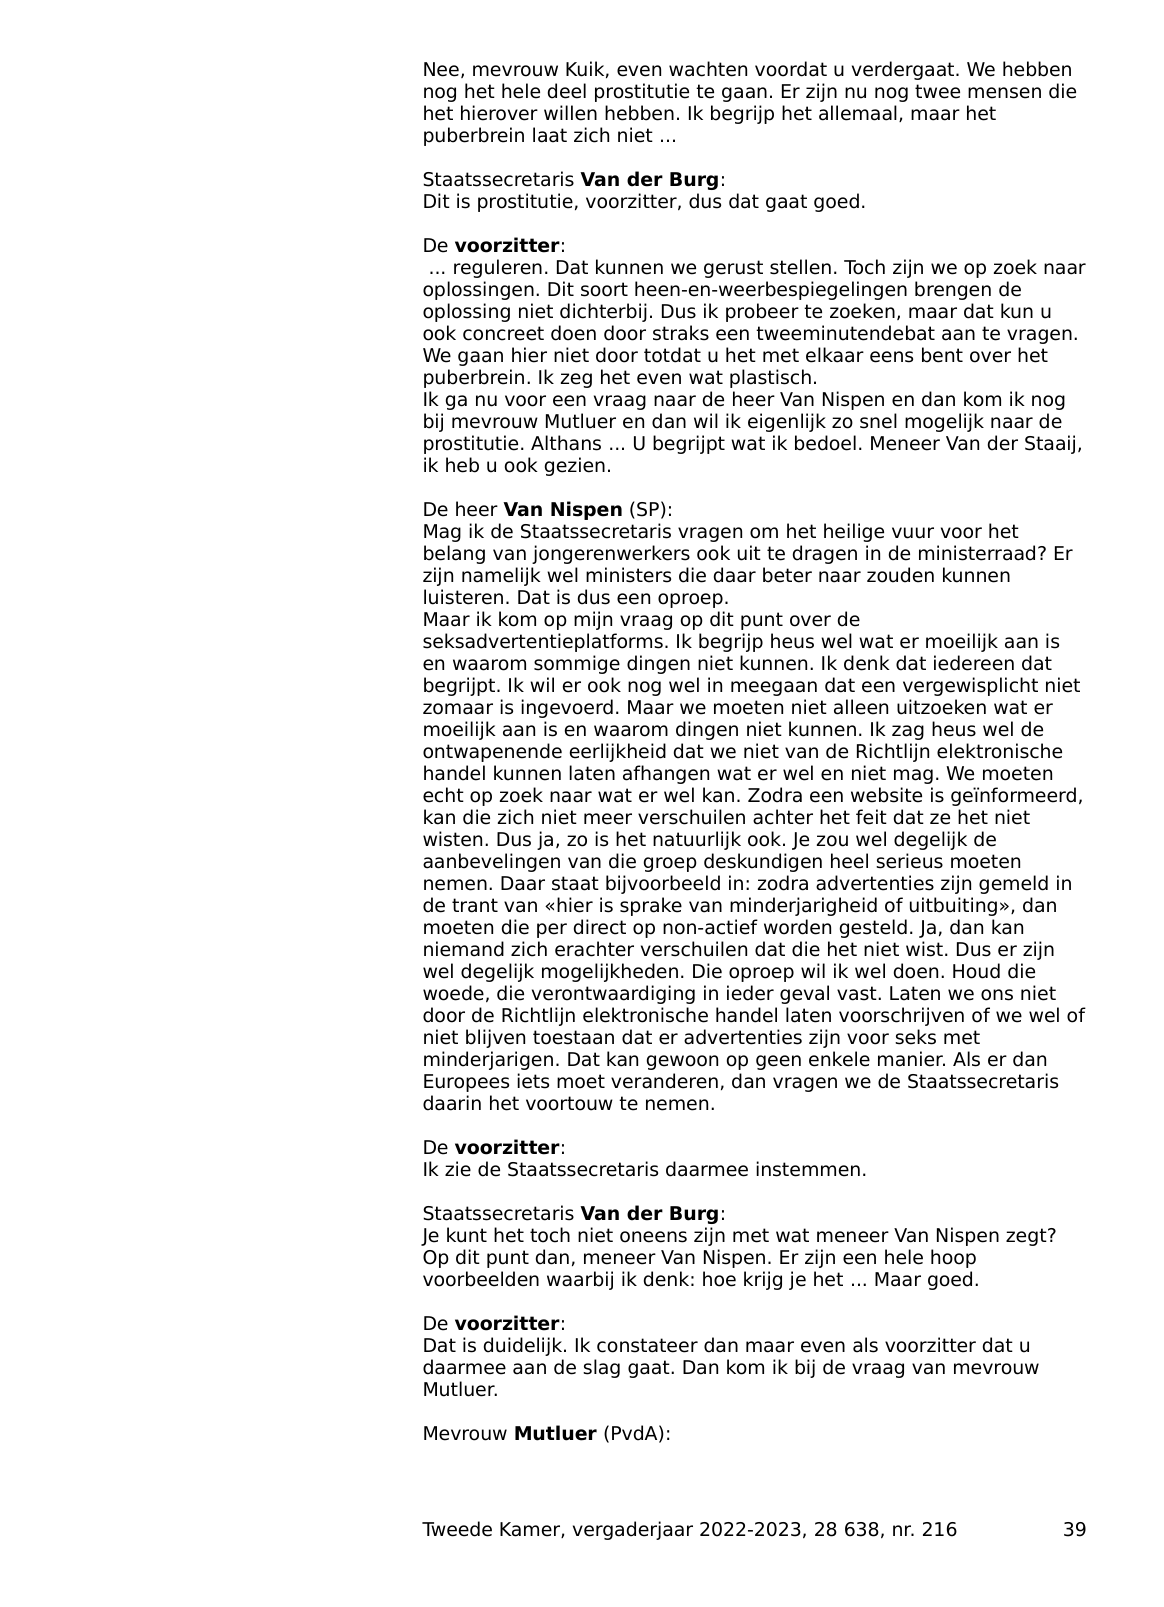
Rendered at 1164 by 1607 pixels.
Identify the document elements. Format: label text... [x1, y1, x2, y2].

text Nee, mevrouw Kuik, even wachten voordat u verdergaat. We hebben nog het hele deel prostitutie te gaan. Er zijn nu nog twee mensen die het hierover willen hebben. Ik begrijp het allemaal, maar het puberbrein laat zich niet ... [422, 59, 1087, 147]
text Ik ga nu voor een vraag naar de heer Van Nispen en dan kom ik nog bij mevrouw Mutluer en dan wil ik eigenlijk zo snel mogelijk naar de prostitutie. Althans ... U begrijpt wat ik bedoel. Meneer Van der Staaij, ik heb u ook gezien. [422, 389, 1087, 477]
text De voorzitter: [422, 1137, 1087, 1159]
text De voorzitter: [422, 235, 1087, 257]
text Maar ik kom op mijn vraag op dit punt over de seksadvertentieplatforms. Ik begrijp heus wel wat er moeilijk aan is en waarom sommige dingen niet kunnen. Ik denk dat iedereen dat begrijpt. Ik wil er ook nog wel in meegaan dat een vergewisplicht niet zomaar is ingevoerd. Maar we moeten niet alleen uitzoeken wat er moeilijk aan is en waarom dingen niet kunnen. Ik zag heus wel de ontwapenende eerlijkheid dat we niet van de Richtlijn elektronische handel kunnen laten afhangen wat er wel en niet mag. We moeten echt op zoek naar wat er wel kan. Zodra een website is geïnformeerd, kan die zich niet meer verschuilen achter het feit dat ze het niet wisten. Dus ja, zo is het natuurlijk ook. Je zou wel degelijk de aanbevelingen van die groep deskundigen heel serieus moeten nemen. Daar staat bijvoorbeeld in: zodra advertenties zijn gemeld in de trant van «hier is sprake van minderjarigheid of uitbuiting», dan moeten die per direct op non-actief worden gesteld. Ja, dan kan niemand zich erachter verschuilen dat die het niet wist. Dus er zijn wel degelijk mogelijkheden. Die oproep wil ik wel doen. Houd die woede, die verontwaardiging in ieder geval vast. Laten we ons niet door de Richtlijn elektronische handel laten voorschrijven of we wel of niet blijven toestaan dat er advertenties zijn voor seks met minderjarigen. Dat kan gewoon op geen enkele manier. Als er dan Europees iets moet veranderen, dan vragen we de Staatssecretaris daarin het voortouw te nemen. [422, 609, 1087, 1115]
text Dit is prostitutie, voorzitter, dus dat gaat goed. [422, 191, 1087, 213]
text Je kunt het toch niet oneens zijn met wat meneer Van Nispen zegt? Op dit punt dan, meneer Van Nispen. Er zijn een hele hoop voorbeelden waarbij ik denk: hoe krijg je het ... Maar goed. [422, 1225, 1087, 1291]
text Mevrouw Mutluer (PvdA): [422, 1423, 1087, 1445]
text Staatssecretaris Van der Burg: [422, 1203, 1087, 1225]
text Mag ik de Staatssecretaris vragen om het heilige vuur voor het belang van jongerenwerkers ook uit te dragen in de ministerraad? Er zijn namelijk wel ministers die daar beter naar zouden kunnen luisteren. Dat is dus een oproep. [422, 521, 1087, 609]
text De heer Van Nispen (SP): [422, 499, 1087, 521]
text De voorzitter: [422, 1313, 1087, 1335]
text ... reguleren. Dat kunnen we gerust stellen. Toch zijn we op zoek naar oplossingen. Dit soort heen-en-weerbespiegelingen brengen de oplossing niet dichterbij. Dus ik probeer te zoeken, maar dat kun u ook concreet doen door straks een tweeminutendebat aan te vragen. We gaan hier niet door totdat u het met elkaar eens bent over het puberbrein. Ik zeg het even wat plastisch. [422, 257, 1087, 389]
text Ik zie de Staatssecretaris daarmee instemmen. [422, 1159, 1087, 1181]
text Dat is duidelijk. Ik constateer dan maar even als voorzitter dat u daarmee aan de slag gaat. Dan kom ik bij de vraag van mevrouw Mutluer. [422, 1335, 1087, 1401]
text Staatssecretaris Van der Burg: [422, 169, 1087, 191]
